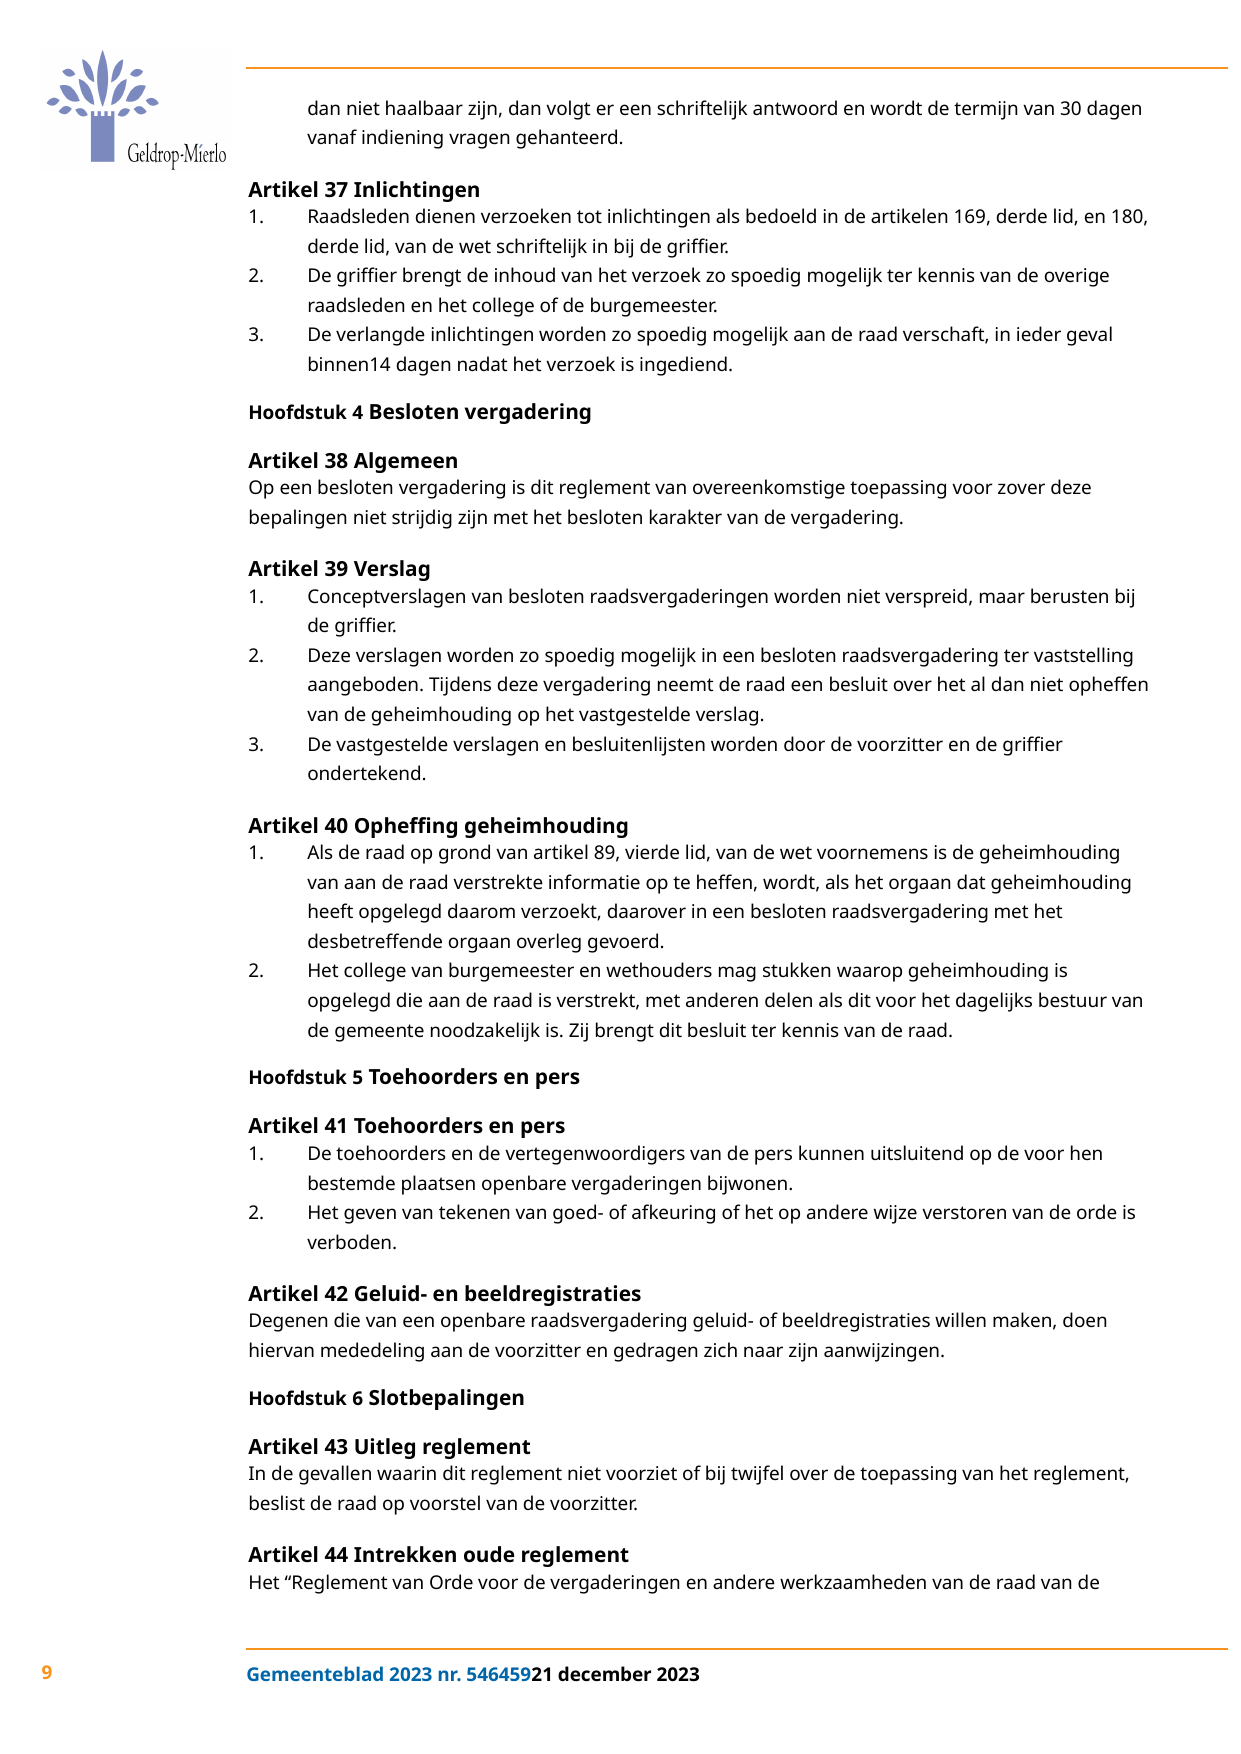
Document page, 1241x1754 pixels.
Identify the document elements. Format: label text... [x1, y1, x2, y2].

list dan niet haalbaar zijn, dan volgt er een schriftelijk antwoord en wordt de termijn van 30 dagen vanaf indiening vragen gehanteerd. [248, 95, 1152, 150]
list Conceptverslagen van besloten raadsvergaderingen worden niet verspreid, maar berusten bij de griffier. [248, 583, 1152, 638]
list Het college van burgemeester en wethouders mag stukken waarop geheimhouding is opgelegd die aan de raad is verstrekt, met anderen delen als dit voor het dagelijks bestuur van de gemeente noodzakelijk is. Zij brengt dit besluit ter kennis van de raad. [248, 958, 1152, 1042]
list Raadsleden dienen verzoeken tot inlichtingen als bedoeld in de artikelen 169, derde lid, en 180, derde lid, van de wet schriftelijk in bij de griffier. [248, 203, 1152, 258]
text Degenen die van een openbare raadsvergadering geluid- of beeldregistraties willen maken, doen hiervan mededeling aan de voorzitter en gedragen zich naar zijn aanwijzingen. [248, 1308, 1152, 1363]
text Op een besloten vergadering is dit reglement van overeenkomstige toepassing voor zover deze bepalingen niet strijdig zijn met het besloten karakter van de vergadering. [248, 474, 1152, 530]
list Deze verslagen worden zo spoedig mogelijk in een besloten raadsvergadering ter vaststelling aangeboden. Tijdens deze vergadering neemt de raad een besluit over het al dan niet opheffen van de geheimhouding op het vastgestelde verslag. [248, 642, 1152, 727]
list Het geven van tekenen van goed- of afkeuring of het op andere wijze verstoren van de orde is verboden. [248, 1199, 1152, 1254]
picture [41, 47, 231, 172]
text Artikel 43 Uitleg reglement [248, 1432, 1152, 1461]
text In de gevallen waarin dit reglement niet voorziet of bij twijfel over de toepassing van het reglement, beslist de raad op voorstel van de voorzitter. [248, 1461, 1152, 1516]
text Het “Reglement van Orde voor de vergaderingen en andere werkzaamheden van de raad van de [248, 1569, 1152, 1595]
text Artikel 38 Algemeen [248, 446, 1152, 474]
list De toehoorders en de vertegenwoordigers van de pers kunnen uitsluitend op de voor hen bestemde plaatsen openbare vergaderingen bijwonen. [248, 1140, 1152, 1195]
text Artikel 41 Toehoorders en pers [248, 1112, 1152, 1140]
text Artikel 37 Inlichtingen [248, 175, 1152, 203]
list De griffier brengt de inhoud van het verzoek zo spoedig mogelijk ter kennis van de overige raadsleden en het college of de burgemeester. [248, 262, 1152, 318]
list De vastgestelde verslagen en besluitenlijsten worden door de voorzitter en de griffier ondertekend. [248, 731, 1152, 786]
list Als de raad op grond van artikel 89, vierde lid, van de wet voornemens is de geheimhouding van aan de raad verstrekte informatie op te heffen, wordt, als het orgaan dat geheimhouding heeft opgelegd daarom verzoekt, daarover in een besloten raadsvergadering met het desbetreffende orgaan overleg gevoerd. [248, 839, 1152, 954]
text Artikel 39 Verslag [248, 554, 1152, 583]
text Artikel 40 Opheffing geheimhouding [248, 811, 1152, 839]
text Hoofdstuk 5 Toehoorders en pers [248, 1062, 1152, 1091]
text Hoofdstuk 4 Besloten vergadering [248, 397, 1152, 425]
text Artikel 44 Intrekken oude reglement [248, 1541, 1152, 1569]
text Artikel 42 Geluid- en beeldregistraties [248, 1279, 1152, 1308]
text Hoofdstuk 6 Slotbepalingen [248, 1383, 1152, 1411]
list De verlangde inlichtingen worden zo spoedig mogelijk aan de raad verschaft, in ieder geval binnen14 dagen nadat het verzoek is ingediend. [248, 322, 1152, 377]
